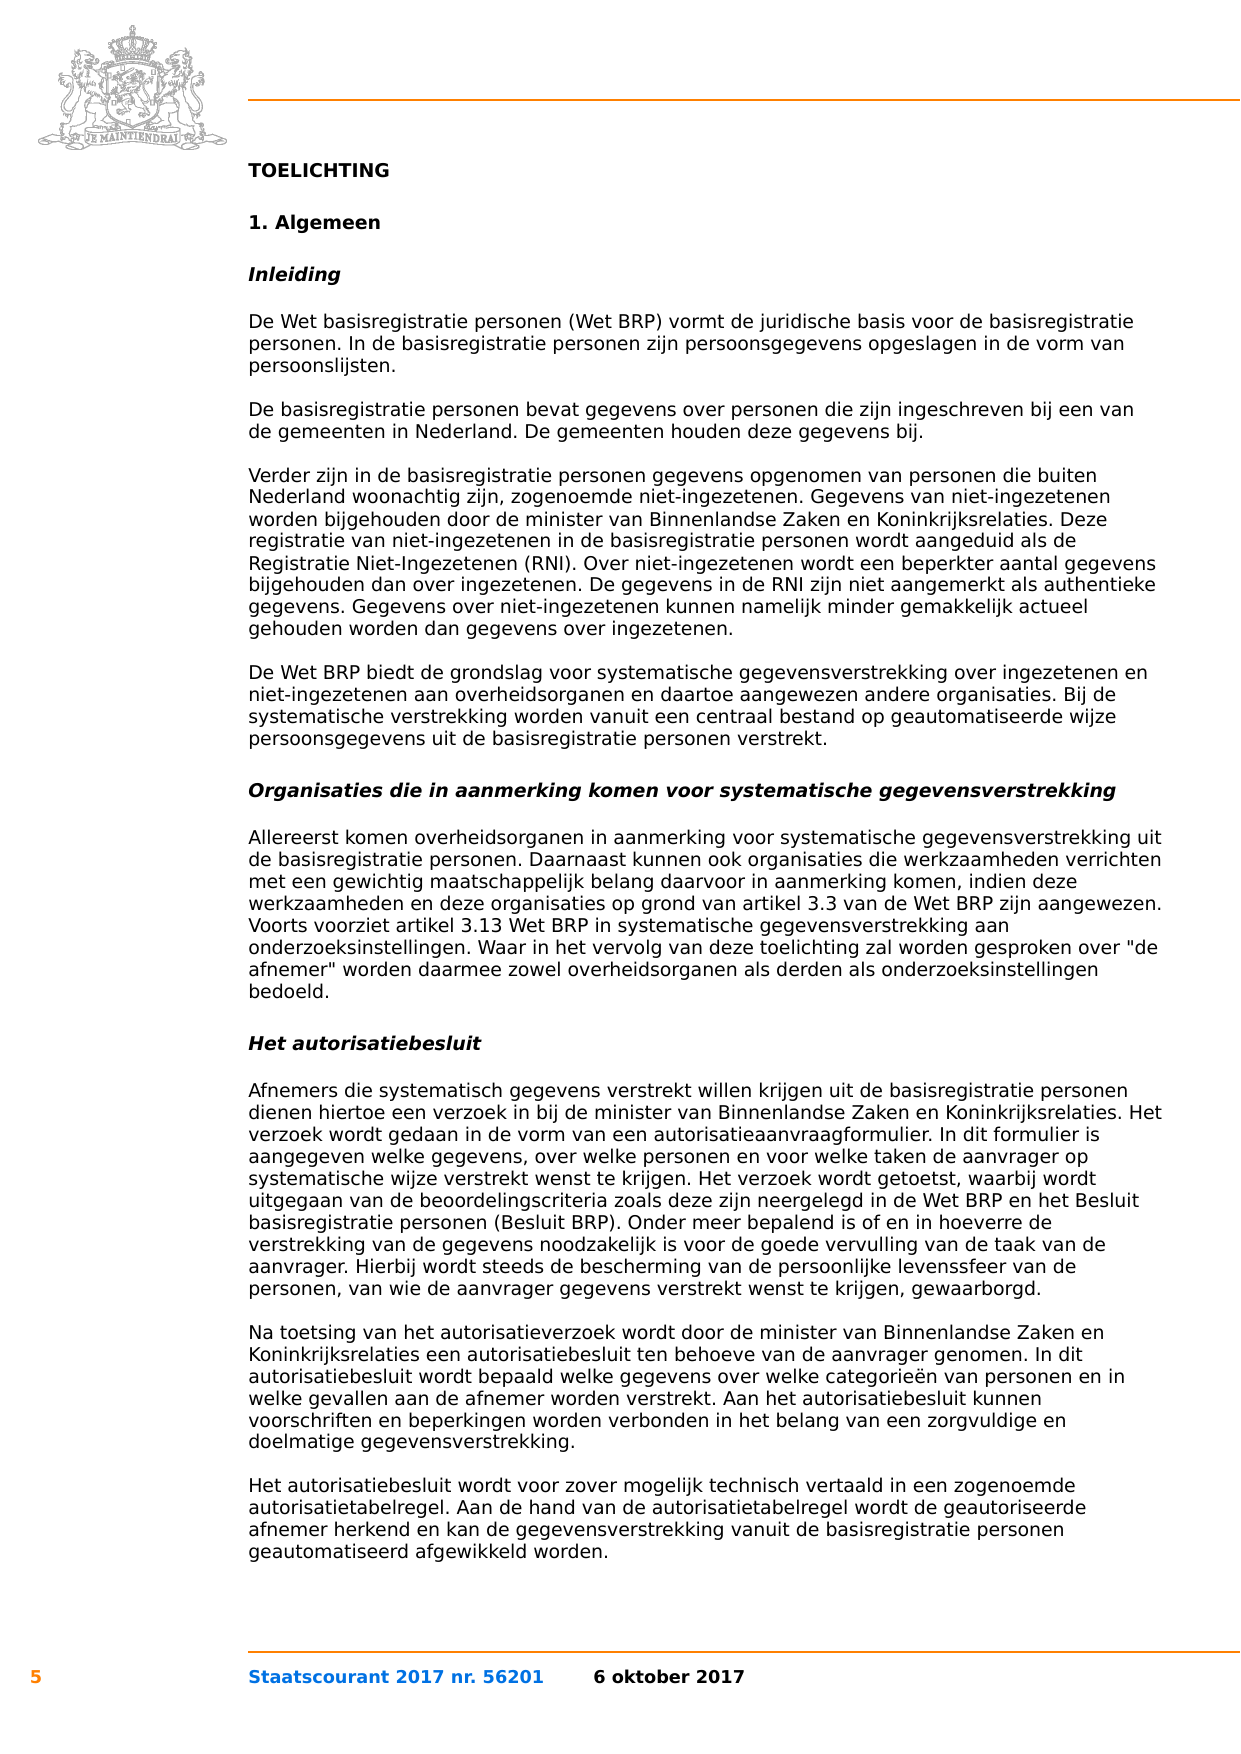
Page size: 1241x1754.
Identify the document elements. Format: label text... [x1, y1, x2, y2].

text Na toetsing van het autorisatieverzoek wordt door de minister van Binnenlandse Zaken en Koninkrijksrelaties een autorisatiebesluit ten behoeve van de aanvrager genomen. In dit autorisatiebesluit wordt bepaald welke gegevens over welke categorieën van personen en in welke gevallen aan de afnemer worden verstrekt. Aan het autorisatiebesluit kunnen voorschriften en beperkingen worden verbonden in het belang van een zorgvuldige en doelmatige gegevensverstrekking. [248, 1322, 1163, 1453]
subtitle Inleiding [248, 264, 1163, 286]
subtitle TOELICHTING [248, 160, 1163, 182]
text Het autorisatiebesluit wordt voor zover mogelijk technisch vertaald in een zogenoemde autorisatietabelregel. Aan de hand van de autorisatietabelregel wordt de geautoriseerde afnemer herkend en kan de gegevensverstrekking vanuit de basisregistratie personen geautomatiseerd afgewikkeld worden. [248, 1475, 1163, 1563]
text Verder zijn in de basisregistratie personen gegevens opgenomen van personen die buiten Nederland woonachtig zijn, zogenoemde niet-ingezetenen. Gegevens van niet-ingezetenen worden bijgehouden door de minister van Binnenlandse Zaken en Koninkrijksrelaties. Deze registratie van niet-ingezetenen in de basisregistratie personen wordt aangeduid als de Registratie Niet-Ingezetenen (RNI). Over niet-ingezetenen wordt een beperkter aantal gegevens bijgehouden dan over ingezetenen. De gegevens in de RNI zijn niet aangemerkt als authentieke gegevens. Gegevens over niet-ingezetenen kunnen namelijk minder gemakkelijk actueel gehouden worden dan gegevens over ingezetenen. [248, 464, 1163, 640]
subtitle Het autorisatiebesluit [248, 1033, 1163, 1055]
text Afnemers die systematisch gegevens verstrekt willen krijgen uit de basisregistratie personen dienen hiertoe een verzoek in bij de minister van Binnenlandse Zaken en Koninkrijksrelaties. Het verzoek wordt gedaan in de vorm van een autorisatieaanvraagformulier. In dit formulier is aangegeven welke gegevens, over welke personen en voor welke taken de aanvrager op systematische wijze verstrekt wenst te krijgen. Het verzoek wordt getoetst, waarbij wordt uitgegaan van de beoordelingscriteria zoals deze zijn neergelegd in de Wet BRP en het Besluit basisregistratie personen (Besluit BRP). Onder meer bepalend is of en in hoeverre de verstrekking van de gegevens noodzakelijk is voor de goede vervulling van de taak van de aanvrager. Hierbij wordt steeds de bescherming van de persoonlijke levenssfeer van de personen, van wie de aanvrager gegevens verstrekt wenst te krijgen, gewaarborgd. [248, 1080, 1163, 1300]
picture [38, 25, 227, 150]
subtitle Organisaties die in aanmerking komen voor systematische gegevensverstrekking [248, 780, 1163, 802]
text De basisregistratie personen bevat gegevens over personen die zijn ingeschreven bij een van de gemeenten in Nederland. De gemeenten houden deze gegevens bij. [248, 399, 1163, 443]
text Allereerst komen overheidsorganen in aanmerking voor systematische gegevensverstrekking uit de basisregistratie personen. Daarnaast kunnen ook organisaties die werkzaamheden verrichten met een gewichtig maatschappelijk belang daarvoor in aanmerking komen, indien deze werkzaamheden en deze organisaties op grond van artikel 3.3 van de Wet BRP zijn aangewezen. Voorts voorziet artikel 3.13 Wet BRP in systematische gegevensverstrekking aan onderzoeksinstellingen. Waar in het vervolg van deze toelichting zal worden gesproken over "de afnemer" worden daarmee zowel overheidsorganen als derden als onderzoeksinstellingen bedoeld. [248, 827, 1163, 1003]
text De Wet BRP biedt de grondslag voor systematische gegevensverstrekking over ingezetenen en niet-ingezetenen aan overheidsorganen en daartoe aangewezen andere organisaties. Bij de systematische verstrekking worden vanuit een centraal bestand op geautomatiseerde wijze persoonsgegevens uit de basisregistratie personen verstrekt. [248, 662, 1163, 750]
text De Wet basisregistratie personen (Wet BRP) vormt de juridische basis voor de basisregistratie personen. In de basisregistratie personen zijn persoonsgegevens opgeslagen in de vorm van persoonslijsten. [248, 311, 1163, 377]
subtitle 1. Algemeen [248, 212, 1163, 234]
